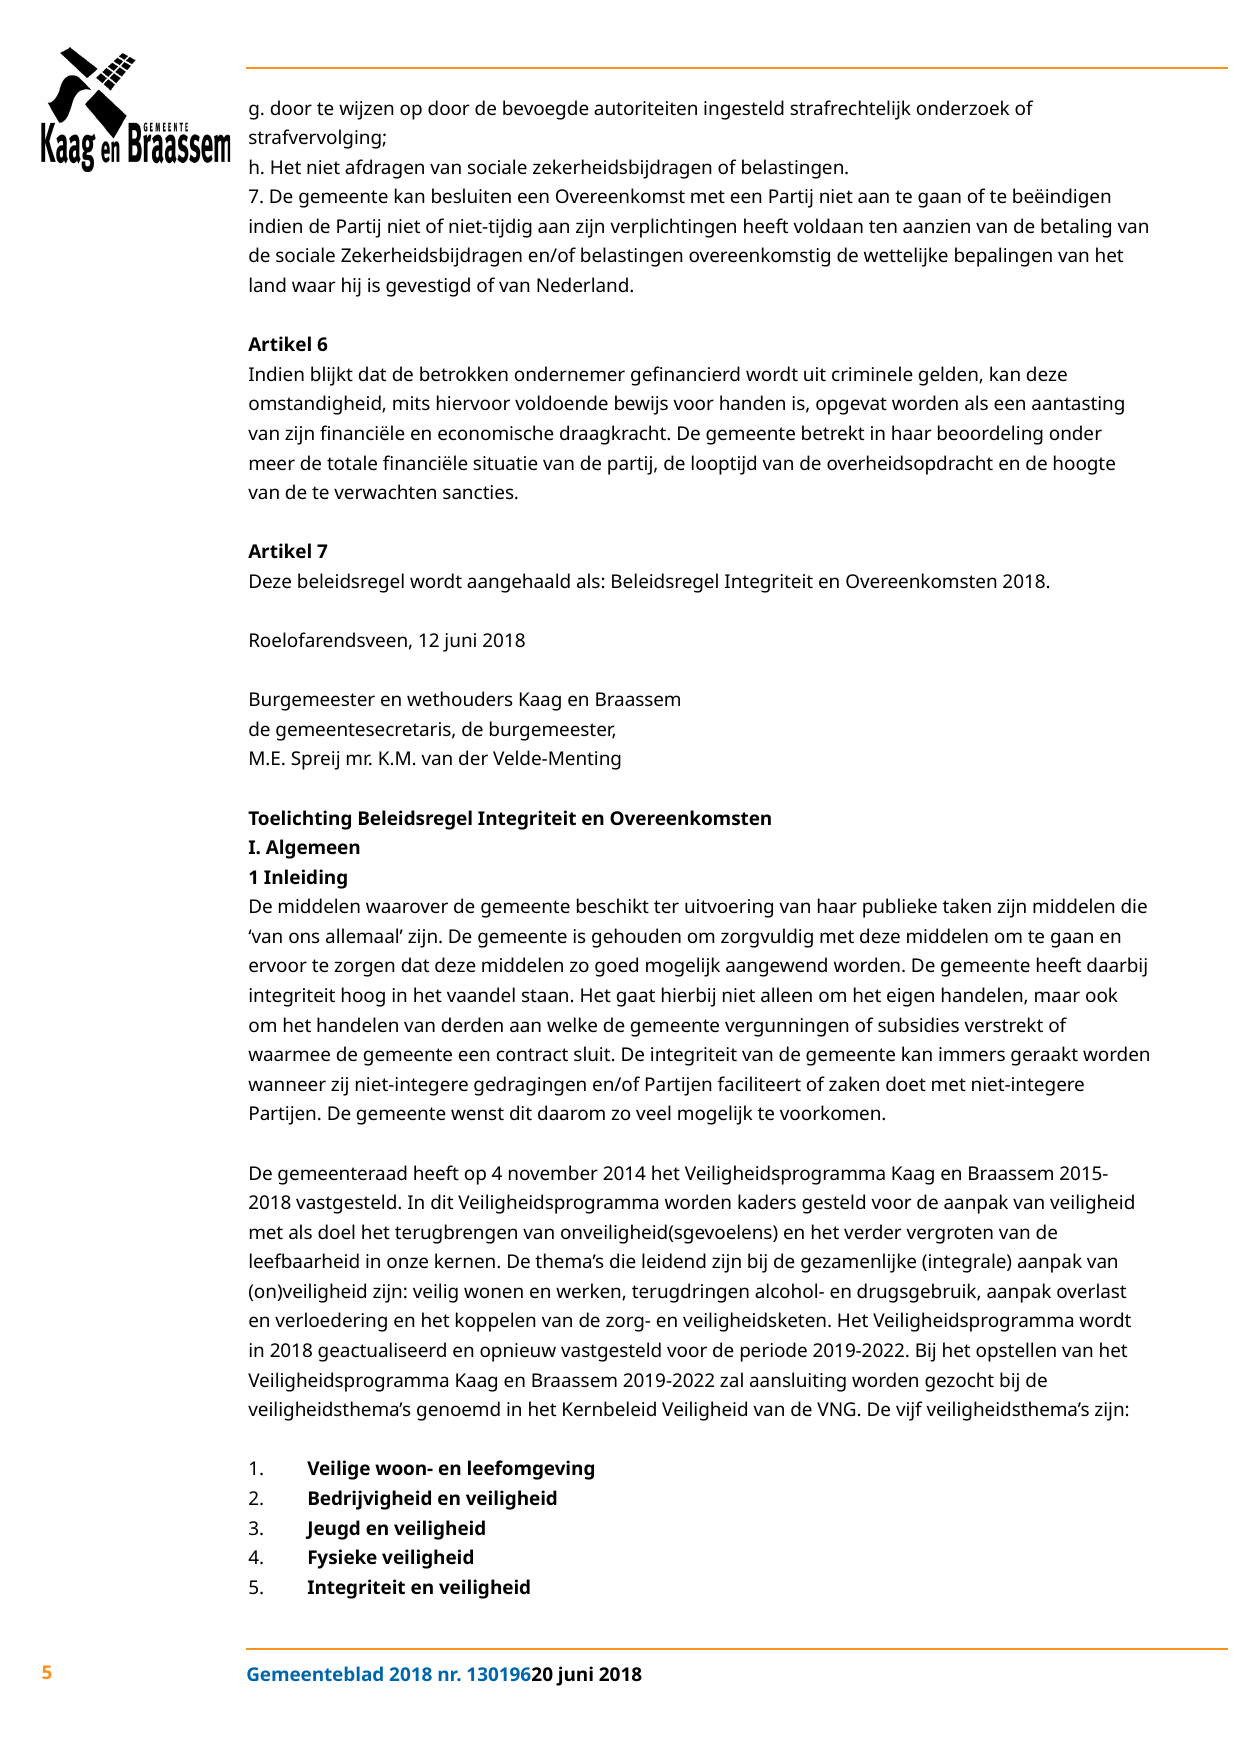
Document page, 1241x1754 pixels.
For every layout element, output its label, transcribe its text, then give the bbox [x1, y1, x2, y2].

list Fysieke veiligheid [248, 1544, 1152, 1570]
list Veilige woon- en leefomgeving [248, 1456, 1152, 1481]
text Toelichting Beleidsregel Integriteit en Overeenkomsten [248, 805, 1152, 831]
text Indien blijkt dat de betrokken ondernemer gefinancierd wordt uit criminele gelden, kan deze omstandigheid, mits hiervoor voldoende bewijs voor handen is, opgevat worden als een aantasting van zijn financiële en economische draagkracht. De gemeente betrekt in haar beoordeling onder meer de totale financiële situatie van de partij, de looptijd van de overheidsopdracht en de hoogte van de te verwachten sancties. [248, 361, 1152, 505]
picture [41, 47, 231, 172]
list Jeugd en veiligheid [248, 1515, 1152, 1541]
text Artikel 6 [248, 331, 1152, 357]
text Deze beleidsregel wordt aangehaald als: Beleidsregel Integriteit en Overeenkomsten 2018. [248, 568, 1152, 594]
text Artikel 7 [248, 538, 1152, 564]
text Roelofarendsveen, 12 juni 2018 [248, 627, 1152, 653]
text M.E. Spreij mr. K.M. van der Velde-Menting [248, 746, 1152, 771]
list Bedrijvigheid en veiligheid [248, 1485, 1152, 1511]
text De gemeenteraad heeft op 4 november 2014 het Veiligheidsprogramma Kaag en Braassem 2015-2018 vastgesteld. In dit Veiligheidsprogramma worden kaders gesteld voor de aanpak van veiligheid met als doel het terugbrengen van onveiligheid(sgevoelens) en het verder vergroten van de leefbaarheid in onze kernen. De thema’s die leidend zijn bij de gezamenlijke (integrale) aanpak van (on)veiligheid zijn: veilig wonen en werken, terugdringen alcohol- en drugsgebruik, aanpak overlast en verloedering en het koppelen van de zorg- en veiligheidsketen. Het Veiligheidsprogramma wordt in 2018 geactualiseerd en opnieuw vastgesteld voor de periode 2019-2022. Bij het opstellen van het Veiligheidsprogramma Kaag en Braassem 2019-2022 zal aansluiting worden gezocht bij de veiligheidsthema’s genoemd in het Kernbeleid Veiligheid van de VNG. De vijf veiligheidsthema’s zijn: [248, 1160, 1152, 1422]
text Burgemeester en wethouders Kaag en Braassem [248, 686, 1152, 712]
text g. door te wijzen op door de bevoegde autoriteiten ingesteld strafrechtelijk onderzoek of strafvervolging; [248, 95, 1152, 150]
text h. Het niet afdragen van sociale zekerheidsbijdragen of belastingen. [248, 154, 1152, 180]
text de gemeentesecretaris, de burgemeester, [248, 716, 1152, 742]
text I. Algemeen [248, 834, 1152, 860]
list Integriteit en veiligheid [248, 1574, 1152, 1600]
text 7. De gemeente kan besluiten een Overeenkomst met een Partij niet aan te gaan of te beëindigen indien de Partij niet of niet-tijdig aan zijn verplichtingen heeft voldaan ten aanzien van de betaling van de sociale Zekerheidsbijdragen en/of belastingen overeenkomstig de wettelijke bepalingen van het land waar hij is gevestigd of van Nederland. [248, 183, 1152, 298]
text De middelen waarover de gemeente beschikt ter uitvoering van haar publieke taken zijn middelen die ‘van ons allemaal’ zijn. De gemeente is gehouden om zorgvuldig met deze middelen om te gaan en ervoor te zorgen dat deze middelen zo goed mogelijk aangewend worden. De gemeente heeft daarbij integriteit hoog in het vaandel staan. Het gaat hierbij niet alleen om het eigen handelen, maar ook om het handelen van derden aan welke de gemeente vergunningen of subsidies verstrekt of waarmee de gemeente een contract sluit. De integriteit van de gemeente kan immers geraakt worden wanneer zij niet-integere gedragingen en/of Partijen faciliteert of zaken doet met niet-integere Partijen. De gemeente wenst dit daarom zo veel mogelijk te voorkomen. [248, 893, 1152, 1126]
text 1 Inleiding [248, 864, 1152, 890]
